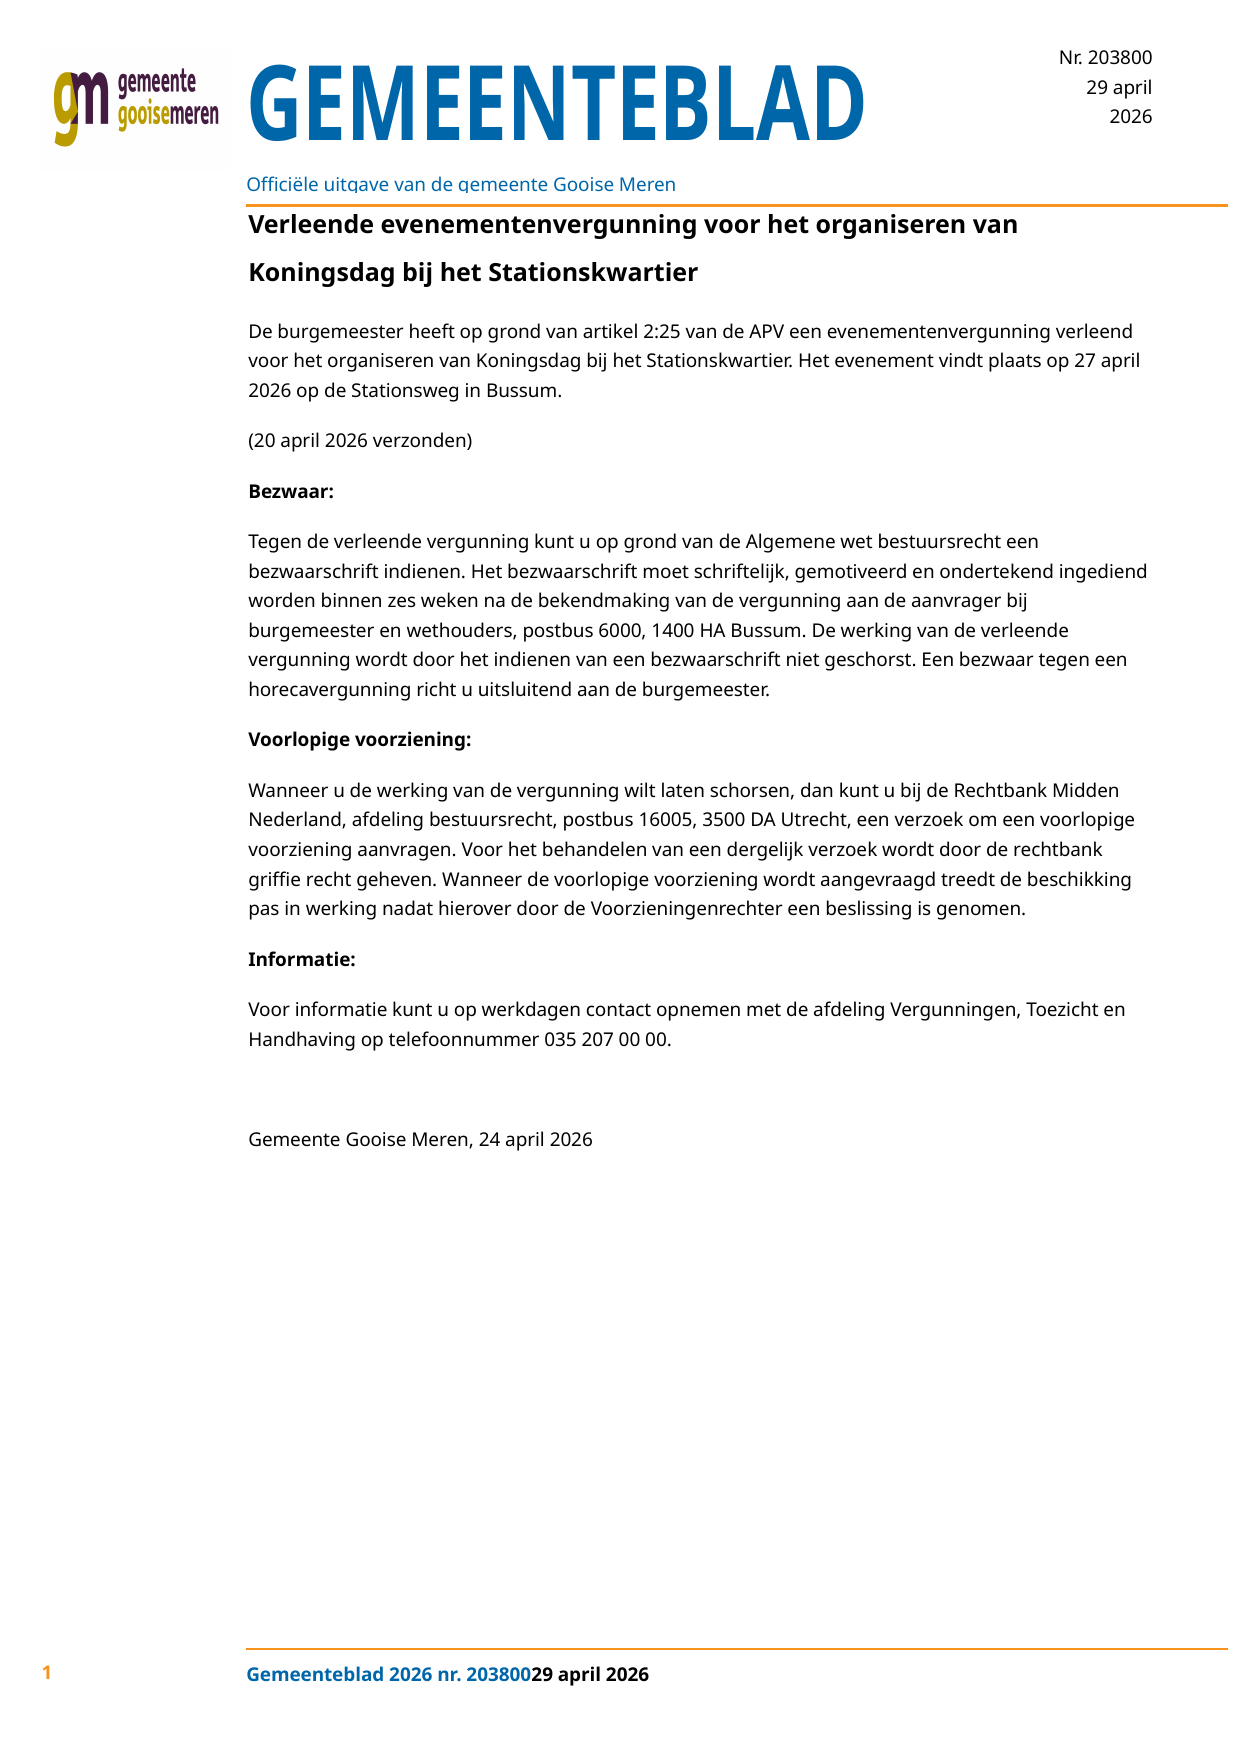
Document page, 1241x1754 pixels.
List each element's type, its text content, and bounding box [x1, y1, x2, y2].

text Verleende evenementenvergunning voor het organiseren van Koningsdag bij het Stationskwartier [248, 207, 1152, 288]
text Tegen de verleende vergunning kunt u op grond van de Algemene wet bestuursrecht een bezwaarschrift indienen. Het bezwaarschrift moet schriftelijk, gemotiveerd en ondertekend ingediend worden binnen zes weken na de bekendmaking van de vergunning aan de aanvrager bij burgemeester en wethouders, postbus 6000, 1400 HA Bussum. De werking van de verleende vergunning wordt door het indienen van een bezwaarschrift niet geschorst. Een bezwaar tegen een horecavergunning richt u uitsluitend aan de burgemeester. [248, 528, 1152, 702]
text Bezwaar: [248, 478, 1152, 504]
text Informatie: [248, 946, 1152, 972]
text (20 april 2026 verzonden) [248, 427, 1152, 453]
text Gemeente Gooise Meren, 24 april 2026 [248, 1127, 1152, 1152]
text Voorlopige voorziening: [248, 727, 1152, 752]
picture [41, 47, 231, 172]
text Voor informatie kunt u op werkdagen contact opnemen met de afdeling Vergunningen, Toezicht en Handhaving op telefoonnummer 035 207 00 00. [248, 996, 1152, 1052]
text Wanneer u de werking van de vergunning wilt laten schorsen, dan kunt u bij de Rechtbank Midden Nederland, afdeling bestuursrecht, postbus 16005, 3500 DA Utrecht, een verzoek om een voorlopige voorziening aanvragen. Voor het behandelen van een dergelijk verzoek wordt door de rechtbank griffie recht geheven. Wanneer de voorlopige voorziening wordt aangevraagd treedt de beschikking pas in werking nadat hierover door de Voorzieningenrechter een beslissing is genomen. [248, 777, 1152, 921]
text De burgemeester heeft op grond van artikel 2:25 van de APV een evenementenvergunning verleend voor het organiseren van Koningsdag bij het Stationskwartier. Het evenement vindt plaats op 27 april 2026 op de Stationsweg in Bussum. [248, 318, 1152, 403]
